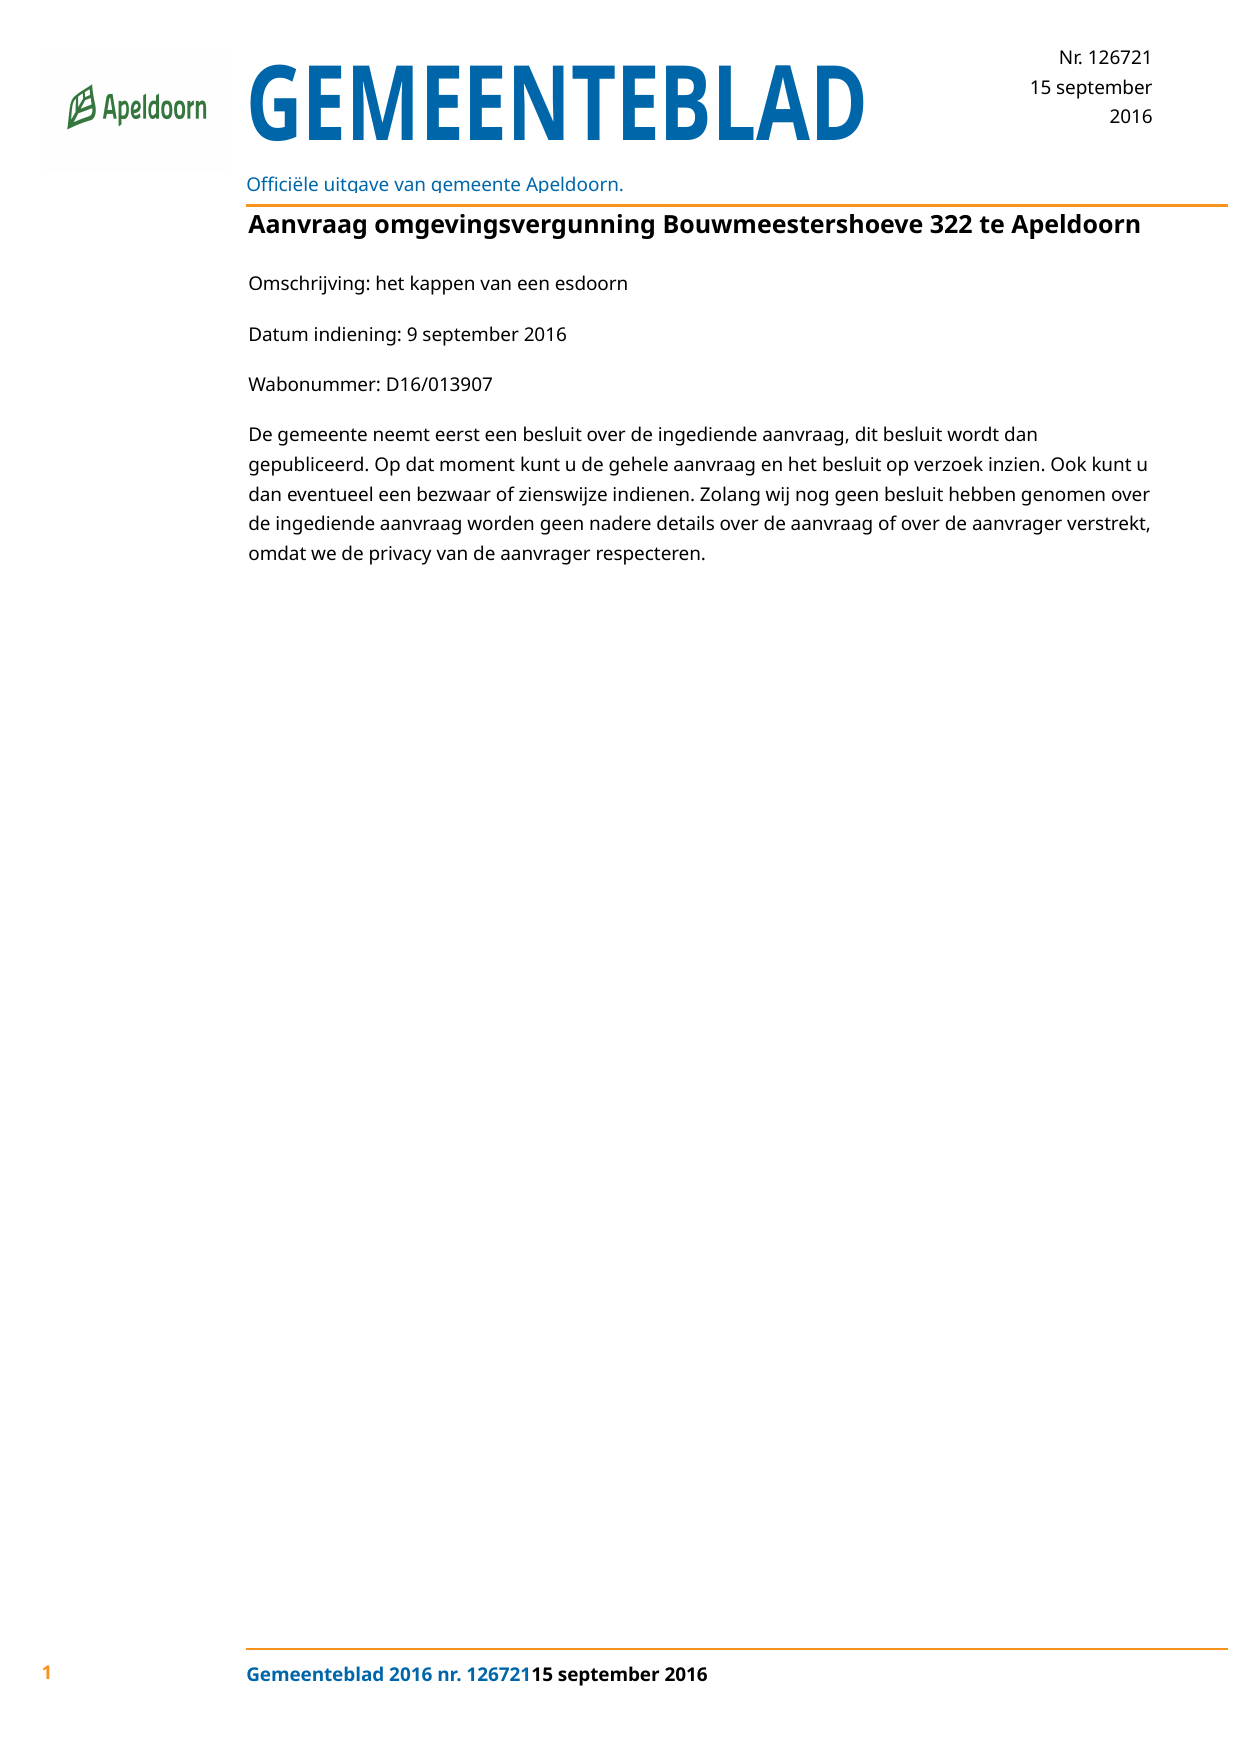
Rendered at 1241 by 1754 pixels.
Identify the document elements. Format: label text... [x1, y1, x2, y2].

text De gemeente neemt eerst een besluit over de ingediende aanvraag, dit besluit wordt dan gepubliceerd. Op dat moment kunt u de gehele aanvraag en het besluit op verzoek inzien. Ook kunt u dan eventueel een bezwaar of zienswijze indienen. Zolang wij nog geen besluit hebben genomen over de ingediende aanvraag worden geen nadere details over de aanvraag of over de aanvrager verstrekt, omdat we de privacy van de aanvrager respecteren. [248, 422, 1152, 566]
text Wabonummer: D16/013907 [248, 371, 1152, 397]
picture [41, 47, 231, 172]
text Aanvraag omgevingsvergunning Bouwmeestershoeve 322 te Apeldoorn [248, 207, 1152, 241]
text Omschrijving: het kappen van een esdoorn [248, 270, 1152, 296]
text Datum indiening: 9 september 2016 [248, 321, 1152, 346]
